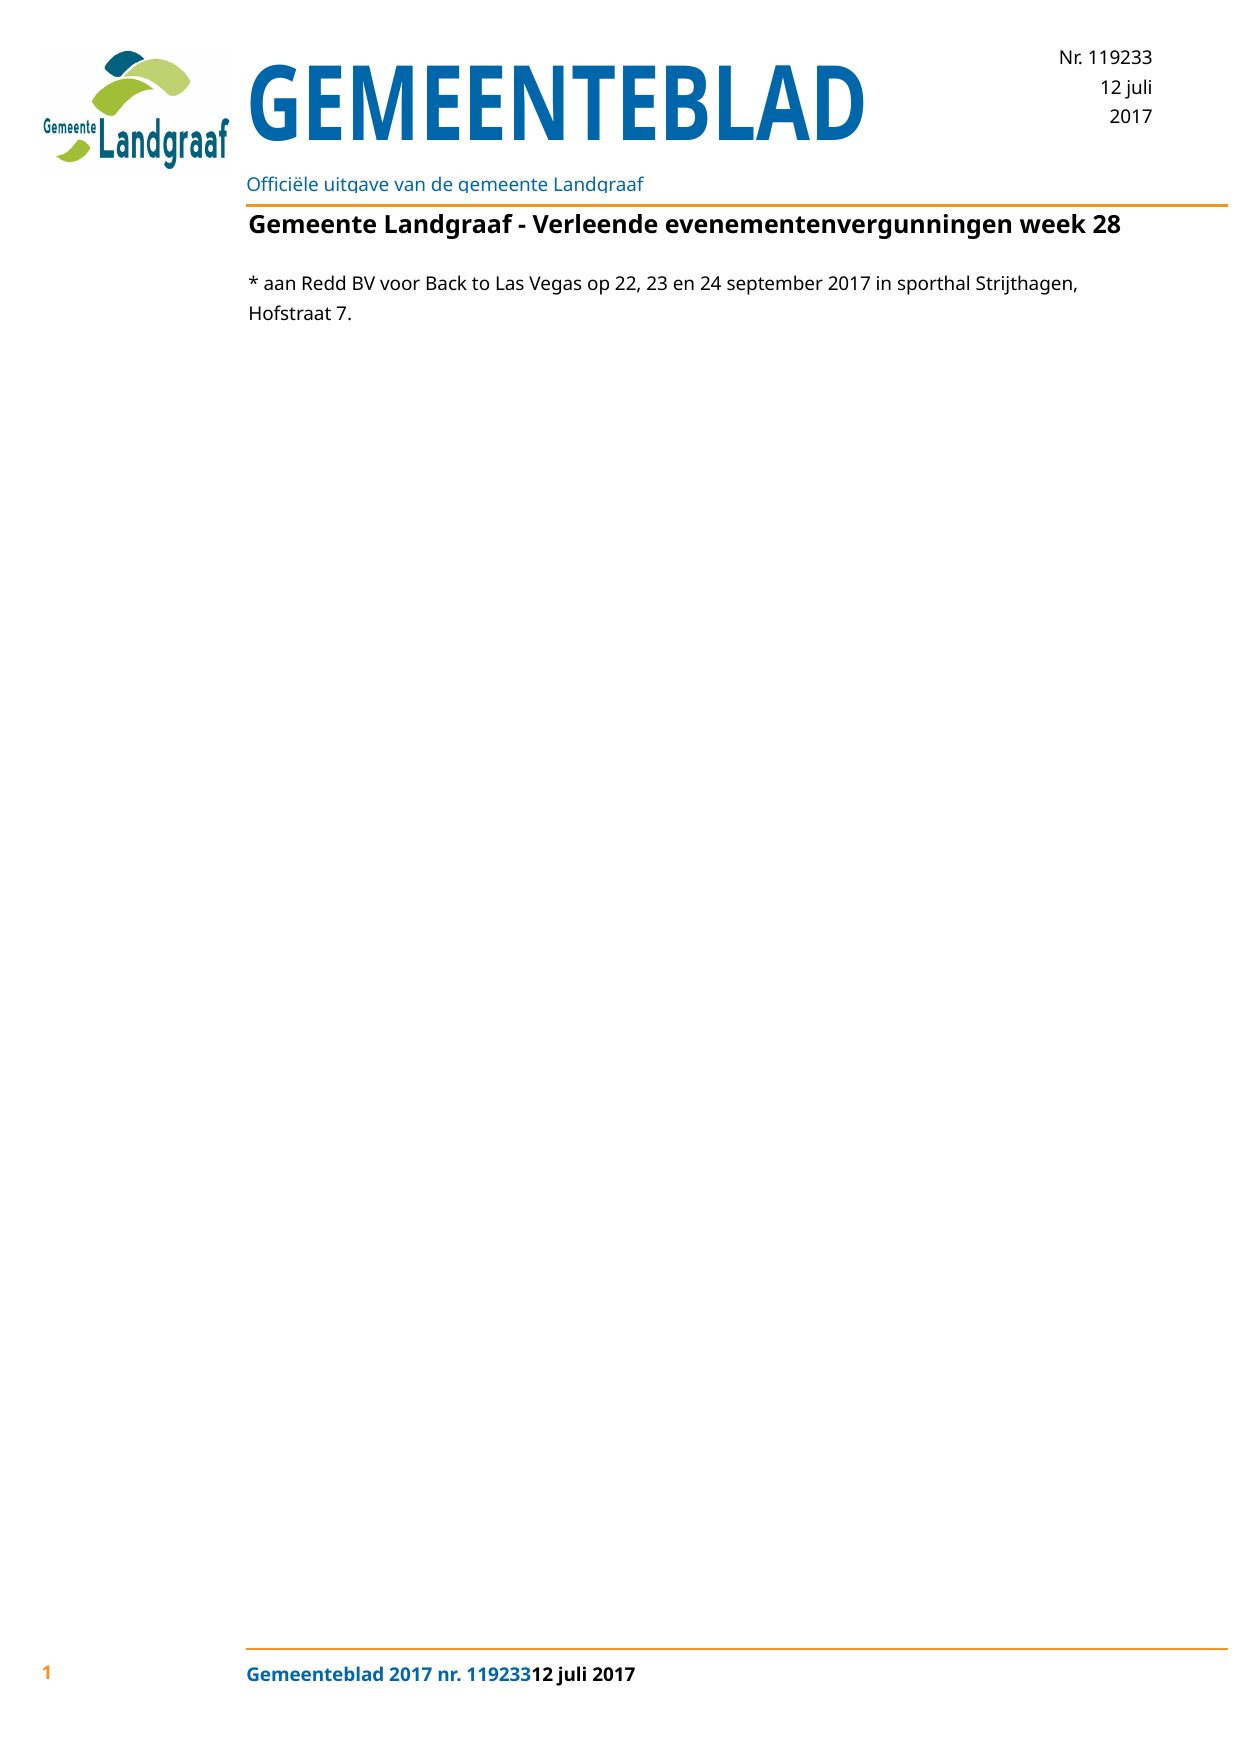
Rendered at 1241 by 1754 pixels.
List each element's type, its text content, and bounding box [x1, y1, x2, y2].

text * aan Redd BV voor Back to Las Vegas op 22, 23 en 24 september 2017 in sporthal Strijthagen, Hofstraat 7. [248, 270, 1152, 326]
text Gemeente Landgraaf - Verleende evenementenvergunningen week 28 [248, 207, 1152, 241]
picture [41, 47, 231, 172]
